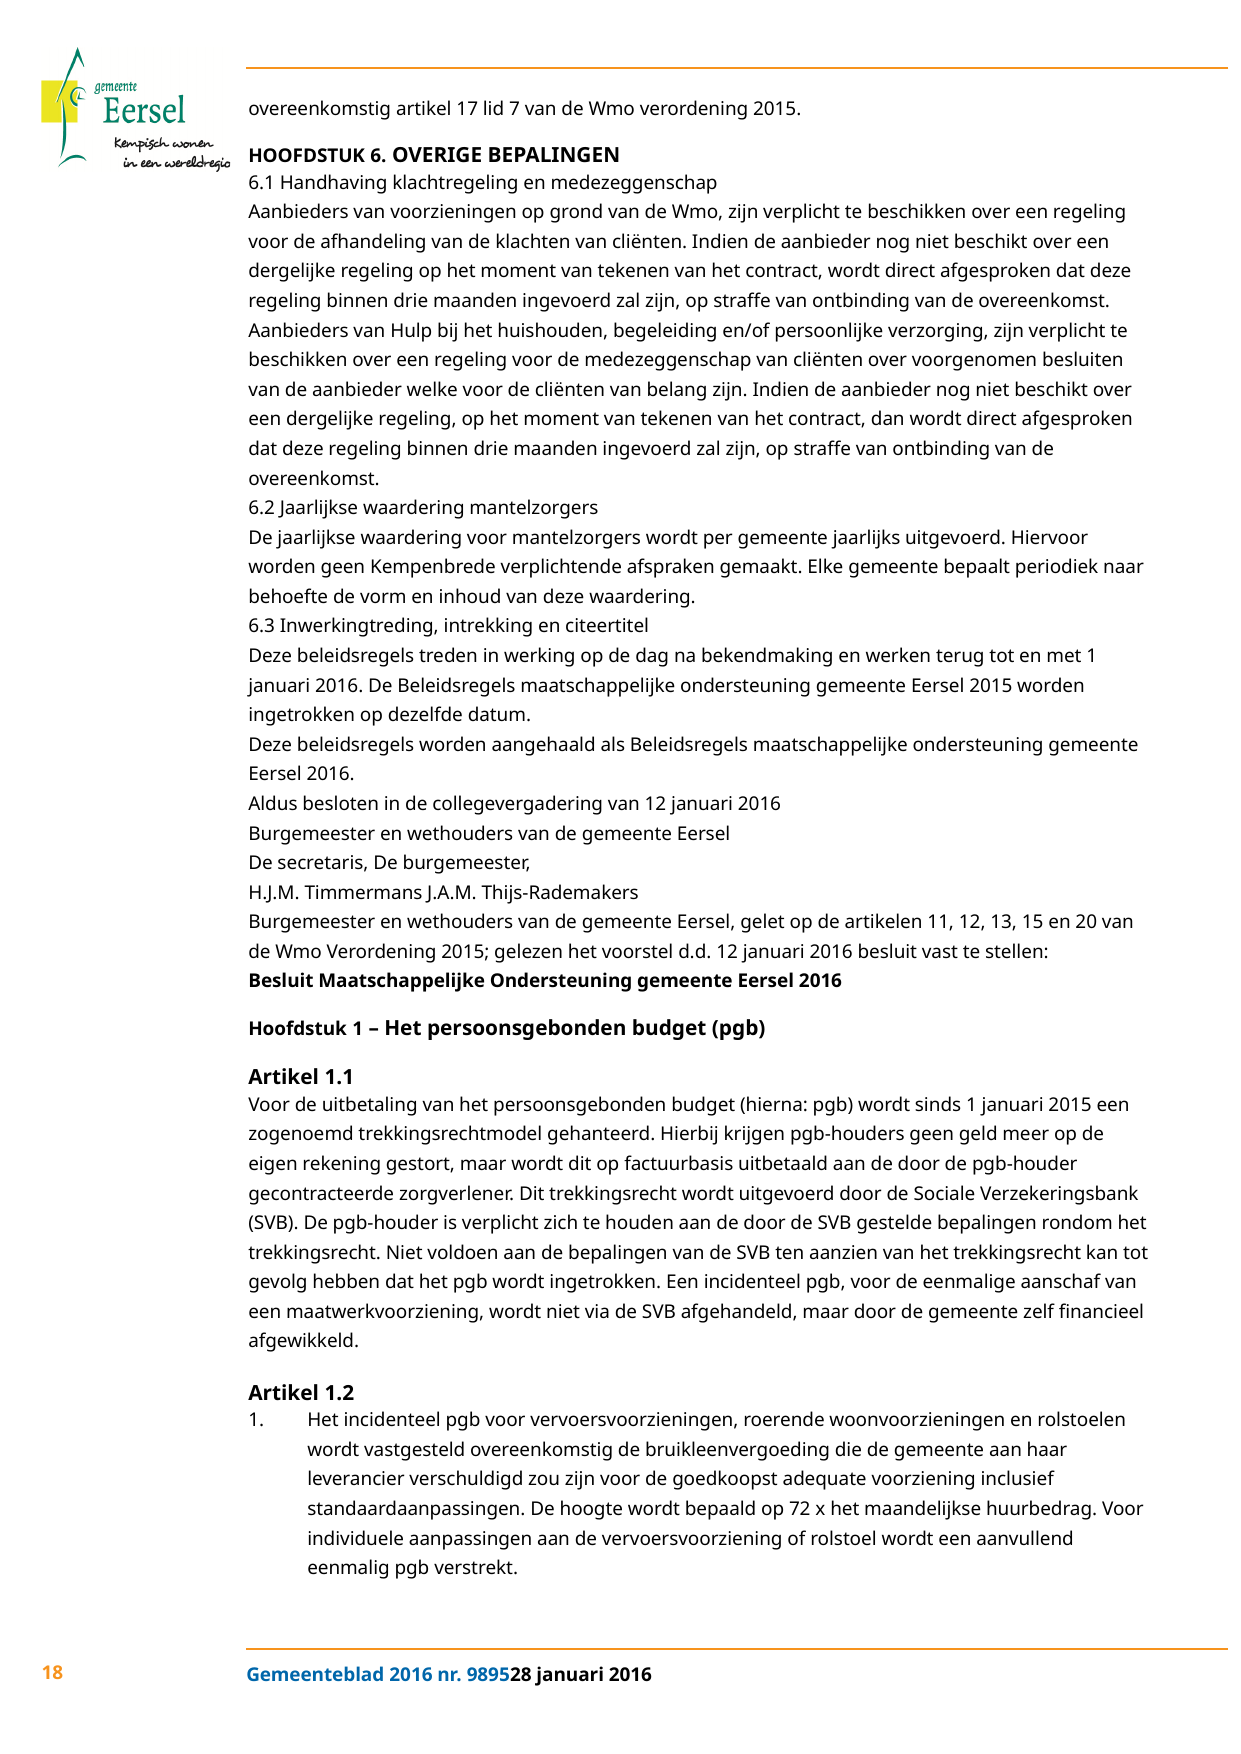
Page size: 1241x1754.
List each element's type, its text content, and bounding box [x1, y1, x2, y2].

list Het incidenteel pgb voor vervoersvoorzieningen, roerende woonvoorzieningen en rolstoelen wordt vastgesteld overeenkomstig de bruikleenvergoeding die de gemeente aan haar leverancier verschuldigd zou zijn voor de goedkoopst adequate voorziening inclusief standaardaanpassingen. De hoogte wordt bepaald op 72 x het maandelijkse huurbedrag. Voor individuele aanpassingen aan de vervoersvoorziening of rolstoel wordt een aanvullend eenmalig pgb verstrekt. [248, 1406, 1152, 1580]
text overeenkomstig artikel 17 lid 7 van de Wmo verordening 2015. [248, 95, 1152, 121]
text 6.1 Handhaving klachtregeling en medezeggenschap [248, 169, 1152, 194]
text Aanbieders van voorzieningen op grond van de Wmo, zijn verplicht te beschikken over een regeling voor de afhandeling van de klachten van cliënten. Indien de aanbieder nog niet beschikt over een dergelijke regeling op het moment van tekenen van het contract, wordt direct afgesproken dat deze regeling binnen drie maanden ingevoerd zal zijn, op straffe van ontbinding van de overeenkomst. [248, 198, 1152, 313]
text Artikel 1.1 [248, 1062, 1152, 1091]
text Burgemeester en wethouders van de gemeente Eersel [248, 820, 1152, 845]
text Aldus besloten in de collegevergadering van 12 januari 2016 [248, 790, 1152, 816]
text Hoofdstuk 1 – Het persoonsgebonden budget (pgb) [248, 1013, 1152, 1042]
text Besluit Maatschappelijke Ondersteuning gemeente Eersel 2016 [248, 968, 1152, 993]
text Burgemeester en wethouders van de gemeente Eersel, gelet op de artikelen 11, 12, 13, 15 en 20 van de Wmo Verordening 2015; gelezen het voorstel d.d. 12 januari 2016 besluit vast te stellen: [248, 908, 1152, 964]
text De secretaris, De burgemeester, [248, 849, 1152, 875]
text H.J.M. Timmermans J.A.M. Thijs-Rademakers [248, 879, 1152, 904]
text Deze beleidsregels treden in werking op de dag na bekendmaking en werken terug tot en met 1 januari 2016. De Beleidsregels maatschappelijke ondersteuning gemeente Eersel 2015 worden ingetrokken op dezelfde datum. [248, 642, 1152, 727]
text Artikel 1.2 [248, 1378, 1152, 1406]
text 6.3 Inwerkingtreding, intrekking en citeertitel [248, 613, 1152, 638]
text Aanbieders van Hulp bij het huishouden, begeleiding en/of persoonlijke verzorging, zijn verplicht te beschikken over een regeling voor de medezeggenschap van cliënten over voorgenomen besluiten van de aanbieder welke voor de cliënten van belang zijn. Indien de aanbieder nog niet beschikt over een dergelijke regeling, op het moment van tekenen van het contract, dan wordt direct afgesproken dat deze regeling binnen drie maanden ingevoerd zal zijn, op straffe van ontbinding van de overeenkomst. [248, 317, 1152, 490]
picture [41, 47, 231, 172]
text Deze beleidsregels worden aangehaald als Beleidsregels maatschappelijke ondersteuning gemeente Eersel 2016. [248, 731, 1152, 786]
text HOOFDSTUK 6. OVERIGE BEPALINGEN [248, 140, 1152, 169]
text De jaarlijkse waardering voor mantelzorgers wordt per gemeente jaarlijks uitgevoerd. Hiervoor worden geen Kempenbrede verplichtende afspraken gemaakt. Elke gemeente bepaalt periodiek naar behoefte de vorm en inhoud van deze waardering. [248, 524, 1152, 609]
text Voor de uitbetaling van het persoonsgebonden budget (hierna: pgb) wordt sinds 1 januari 2015 een zogenoemd trekkingsrechtmodel gehanteerd. Hierbij krijgen pgb-houders geen geld meer op de eigen rekening gestort, maar wordt dit op factuurbasis uitbetaald aan de door de pgb-houder gecontracteerde zorgverlener. Dit trekkingsrecht wordt uitgevoerd door de Sociale Verzekeringsbank (SVB). De pgb-houder is verplicht zich te houden aan de door de SVB gestelde bepalingen rondom het trekkingsrecht. Niet voldoen aan de bepalingen van de SVB ten aanzien van het trekkingsrecht kan tot gevolg hebben dat het pgb wordt ingetrokken. Een incidenteel pgb, voor de eenmalige aanschaf van een maatwerkvoorziening, wordt niet via de SVB afgehandeld, maar door de gemeente zelf financieel afgewikkeld. [248, 1091, 1152, 1353]
text 6.2 Jaarlijkse waardering mantelzorgers [248, 494, 1152, 520]
